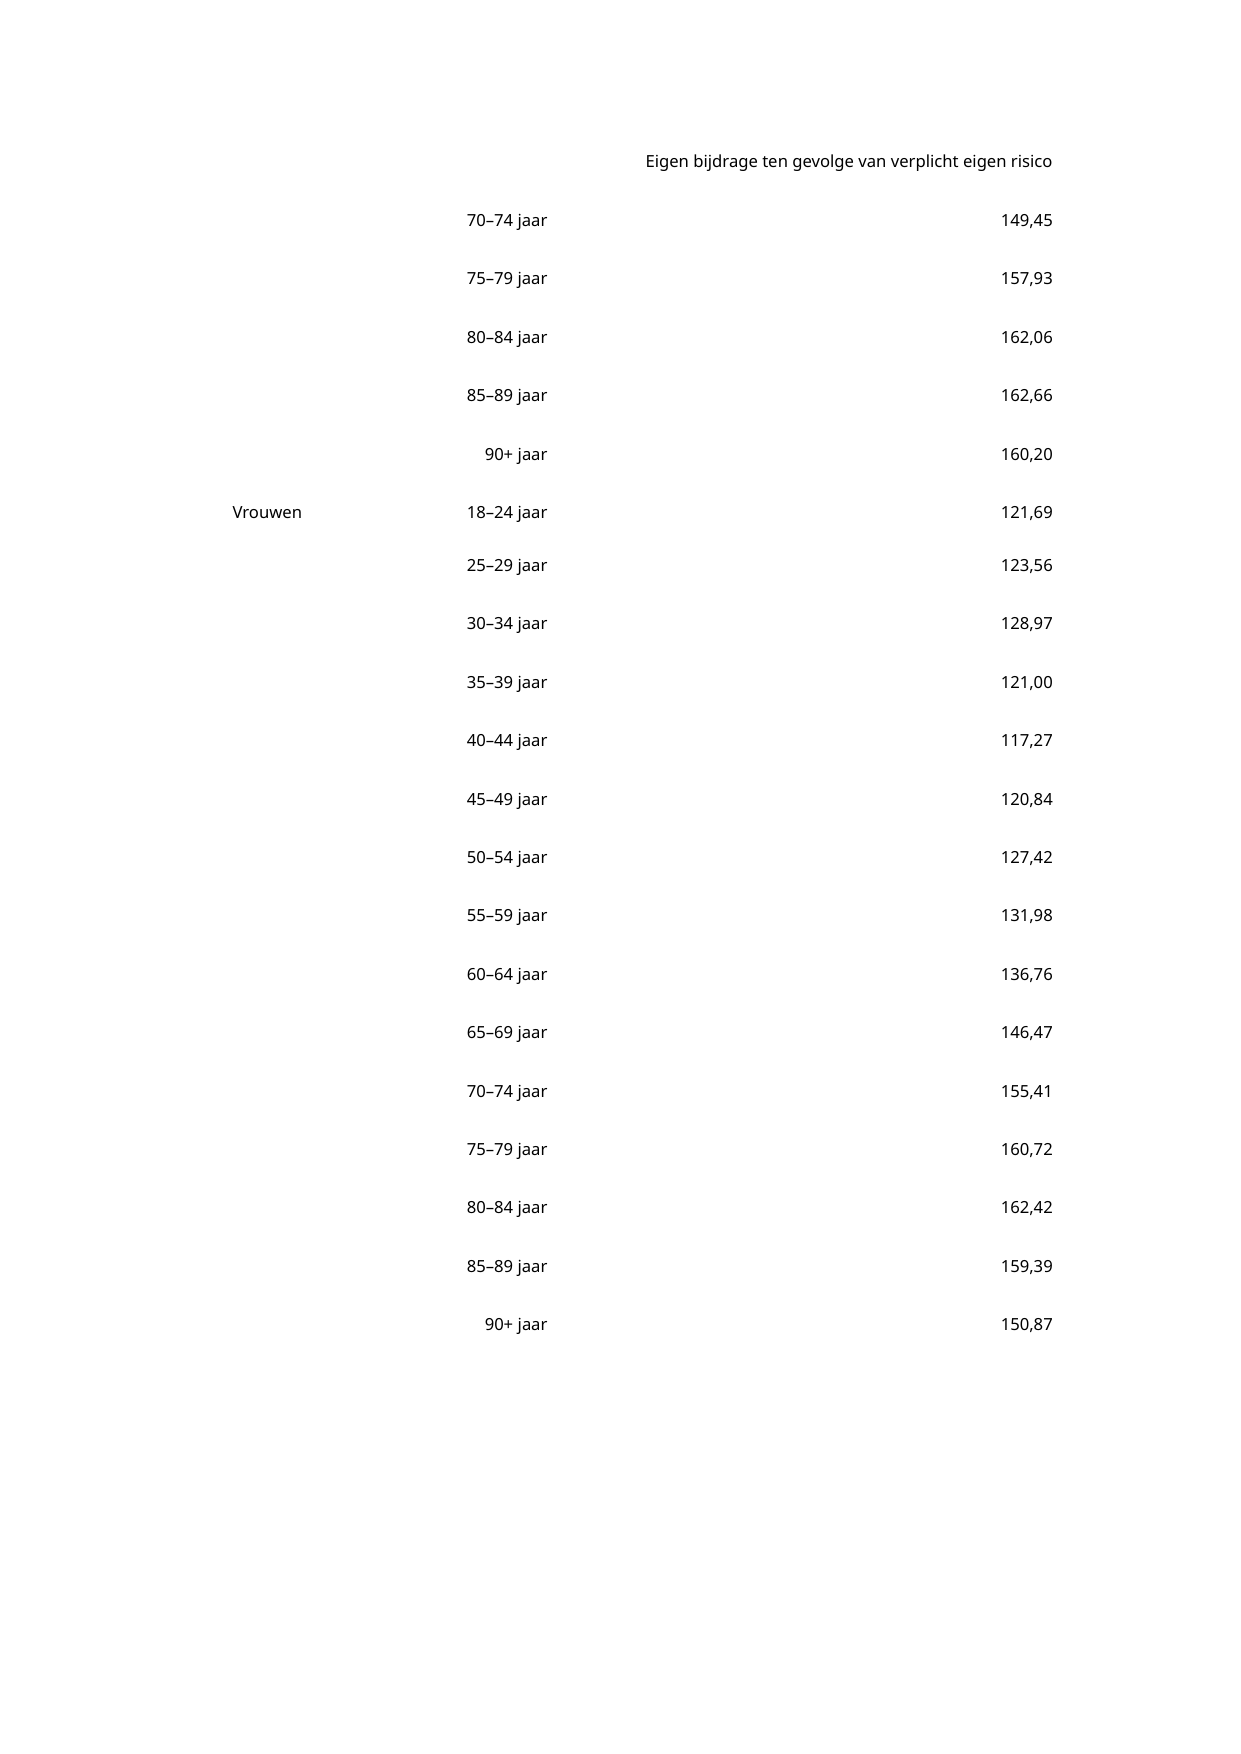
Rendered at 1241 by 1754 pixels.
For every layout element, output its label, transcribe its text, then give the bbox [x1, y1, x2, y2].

table_cell 160,72 [547, 1138, 1053, 1196]
table_cell 80–84 jaar [390, 325, 547, 384]
table_cell [233, 1138, 390, 1196]
table_cell 85–89 jaar [390, 384, 547, 442]
table_cell 120,84 [547, 787, 1053, 846]
table_cell [233, 553, 390, 612]
table_cell [233, 325, 390, 384]
table_cell 150,87 [547, 1313, 1053, 1371]
table_cell 55–59 jaar [390, 904, 547, 962]
table_cell 40–44 jaar [390, 729, 547, 787]
table_cell [233, 267, 390, 325]
table_cell 90+ jaar [390, 442, 547, 501]
table_cell [233, 787, 390, 846]
table_cell [233, 846, 390, 904]
table_cell 162,66 [547, 384, 1053, 442]
table_cell [233, 670, 390, 729]
table_cell [233, 612, 390, 670]
table_cell 157,93 [547, 267, 1053, 325]
table_cell 65–69 jaar [390, 1021, 547, 1079]
table_cell 131,98 [547, 904, 1053, 962]
table_cell Vrouwen [233, 501, 390, 553]
table_cell [233, 1313, 390, 1371]
table_cell [233, 1021, 390, 1079]
table_cell 75–79 jaar [390, 267, 547, 325]
table_cell [233, 442, 390, 501]
table_cell [233, 1079, 390, 1138]
table_cell 25–29 jaar [390, 553, 547, 612]
table_cell [233, 209, 390, 267]
table_cell 30–34 jaar [390, 612, 547, 670]
table_cell 136,76 [547, 963, 1053, 1021]
table_cell 146,47 [547, 1021, 1053, 1079]
table_cell [233, 729, 390, 787]
table_cell 75–79 jaar [390, 1138, 547, 1196]
table_cell 162,42 [547, 1196, 1053, 1254]
table_cell 121,00 [547, 670, 1053, 729]
table_cell 70–74 jaar [390, 1079, 547, 1138]
table_cell 60–64 jaar [390, 963, 547, 1021]
table_header [233, 150, 547, 208]
table_cell 50–54 jaar [390, 846, 547, 904]
table_cell 117,27 [547, 729, 1053, 787]
table_cell [233, 384, 390, 442]
table_cell 85–89 jaar [390, 1255, 547, 1313]
table_cell [233, 904, 390, 962]
table_cell 128,97 [547, 612, 1053, 670]
table_cell 18–24 jaar [390, 501, 547, 553]
table_cell [233, 963, 390, 1021]
table_cell 35–39 jaar [390, 670, 547, 729]
table_cell [233, 1196, 390, 1254]
table_cell 121,69 [547, 501, 1053, 553]
table_cell 162,06 [547, 325, 1053, 384]
table_cell 123,56 [547, 553, 1053, 612]
table_cell 70–74 jaar [390, 209, 547, 267]
table_header Eigen bijdrage ten gevolge van verplicht eigen risico [547, 150, 1053, 208]
table_cell 160,20 [547, 442, 1053, 501]
table_cell 127,42 [547, 846, 1053, 904]
table_cell 90+ jaar [390, 1313, 547, 1371]
table_cell 149,45 [547, 209, 1053, 267]
table_cell 155,41 [547, 1079, 1053, 1138]
table_cell 159,39 [547, 1255, 1053, 1313]
table_cell [233, 1255, 390, 1313]
table_cell 80–84 jaar [390, 1196, 547, 1254]
table_cell 45–49 jaar [390, 787, 547, 846]
